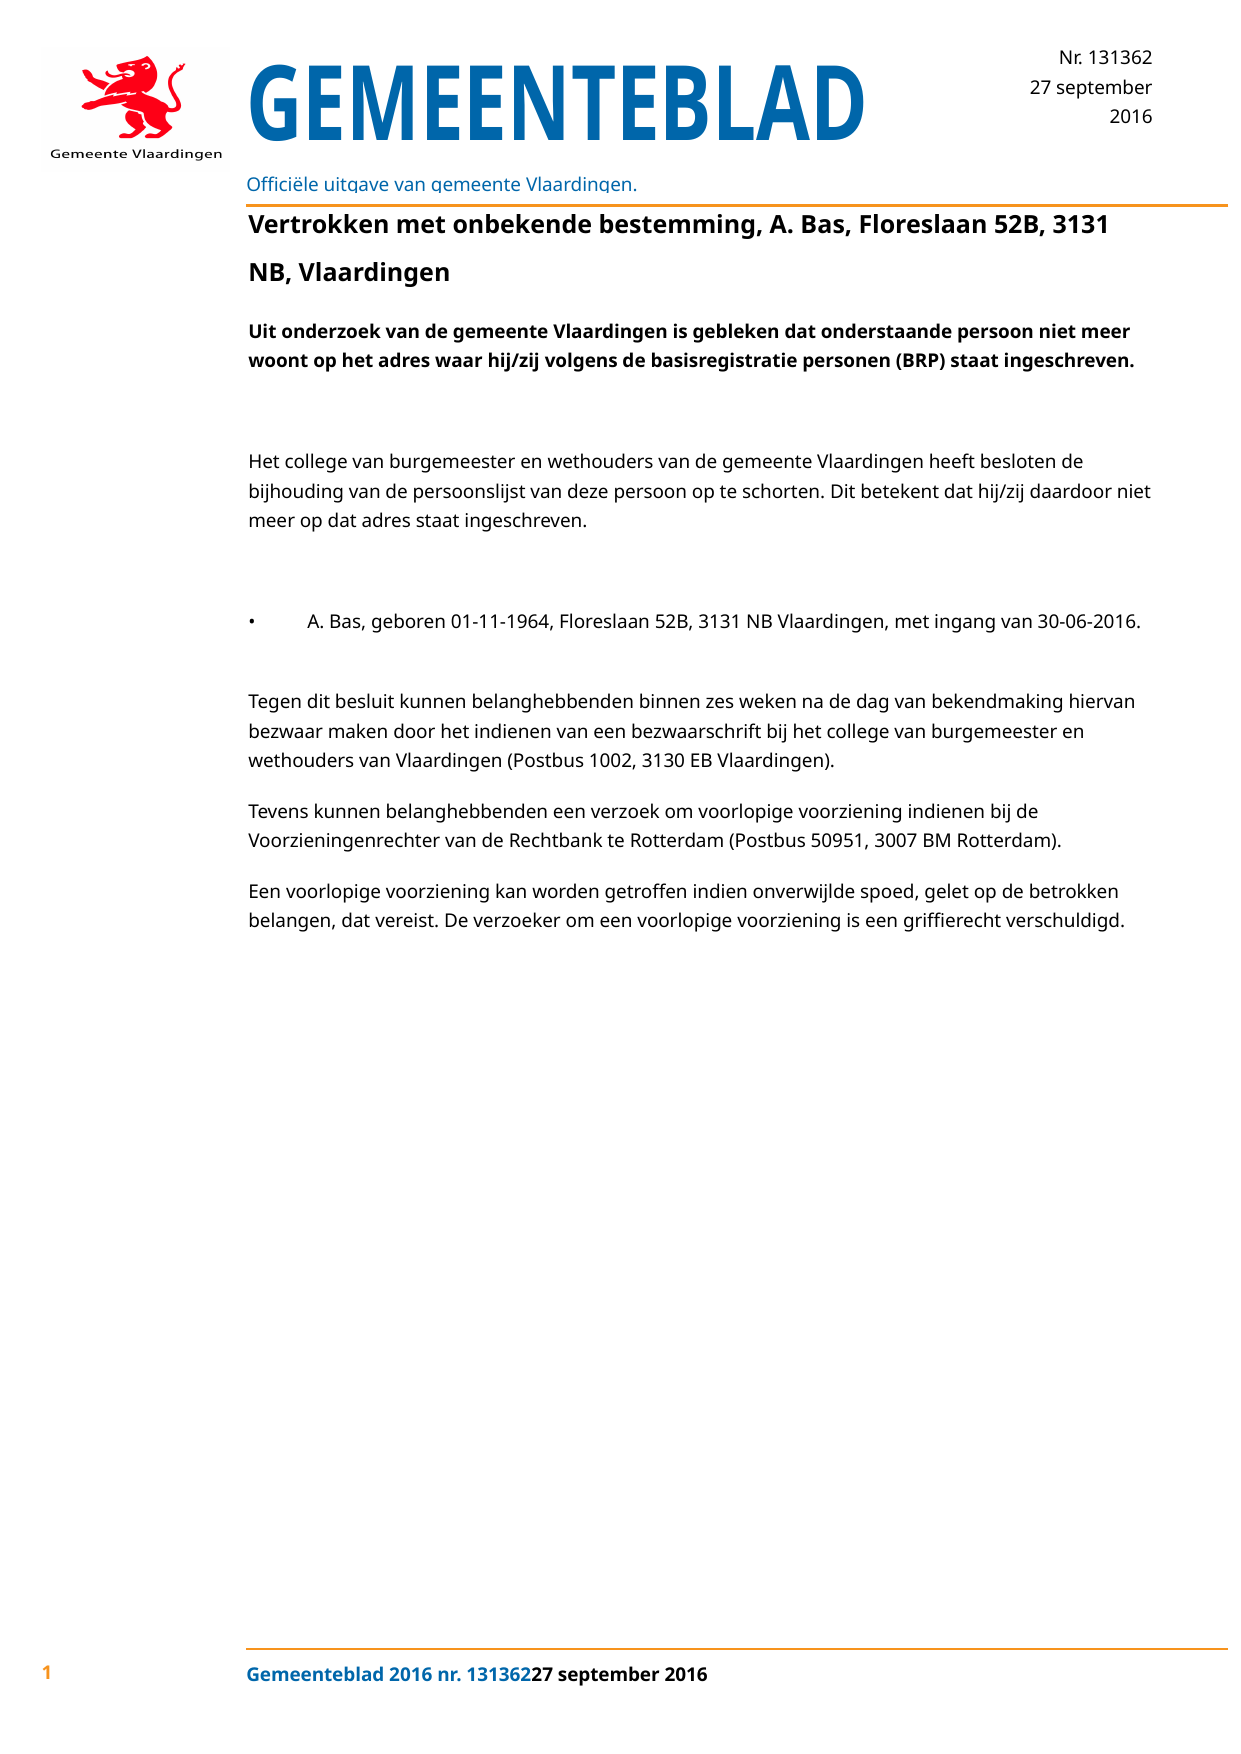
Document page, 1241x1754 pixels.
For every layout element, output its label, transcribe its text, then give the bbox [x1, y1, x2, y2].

list A. Bas, geboren 01-11-1964, Floreslaan 52B, 3131 NB Vlaardingen, met ingang van 30-06-2016. [248, 608, 1152, 634]
text Tegen dit besluit kunnen belanghebbenden binnen zes weken na de dag van bekendmaking hiervan bezwaar maken door het indienen van een bezwaarschrift bij het college van burgemeester en wethouders van Vlaardingen (Postbus 1002, 3130 EB Vlaardingen). [248, 688, 1152, 773]
text Vertrokken met onbekende bestemming, A. Bas, Floreslaan 52B, 3131 NB, Vlaardingen [248, 207, 1152, 288]
text Tevens kunnen belanghebbenden een verzoek om voorlopige voorziening indienen bij de Voorzieningenrechter van de Rechtbank te Rotterdam (Postbus 50951, 3007 BM Rotterdam). [248, 798, 1152, 853]
picture [41, 47, 231, 172]
text Een voorlopige voorziening kan worden getroffen indien onverwijlde spoed, gelet op de betrokken belangen, dat vereist. De verzoeker om een voorlopige voorziening is een griffierecht verschuldigd. [248, 878, 1152, 933]
text Uit onderzoek van de gemeente Vlaardingen is gebleken dat onderstaande persoon niet meer woont op het adres waar hij/zij volgens de basisregistratie personen (BRP) staat ingeschreven. [248, 318, 1152, 373]
text Het college van burgemeester en wethouders van de gemeente Vlaardingen heeft besloten de bijhouding van de persoonslijst van deze persoon op te schorten. Dit betekent dat hij/zij daardoor niet meer op dat adres staat ingeschreven. [248, 448, 1152, 533]
